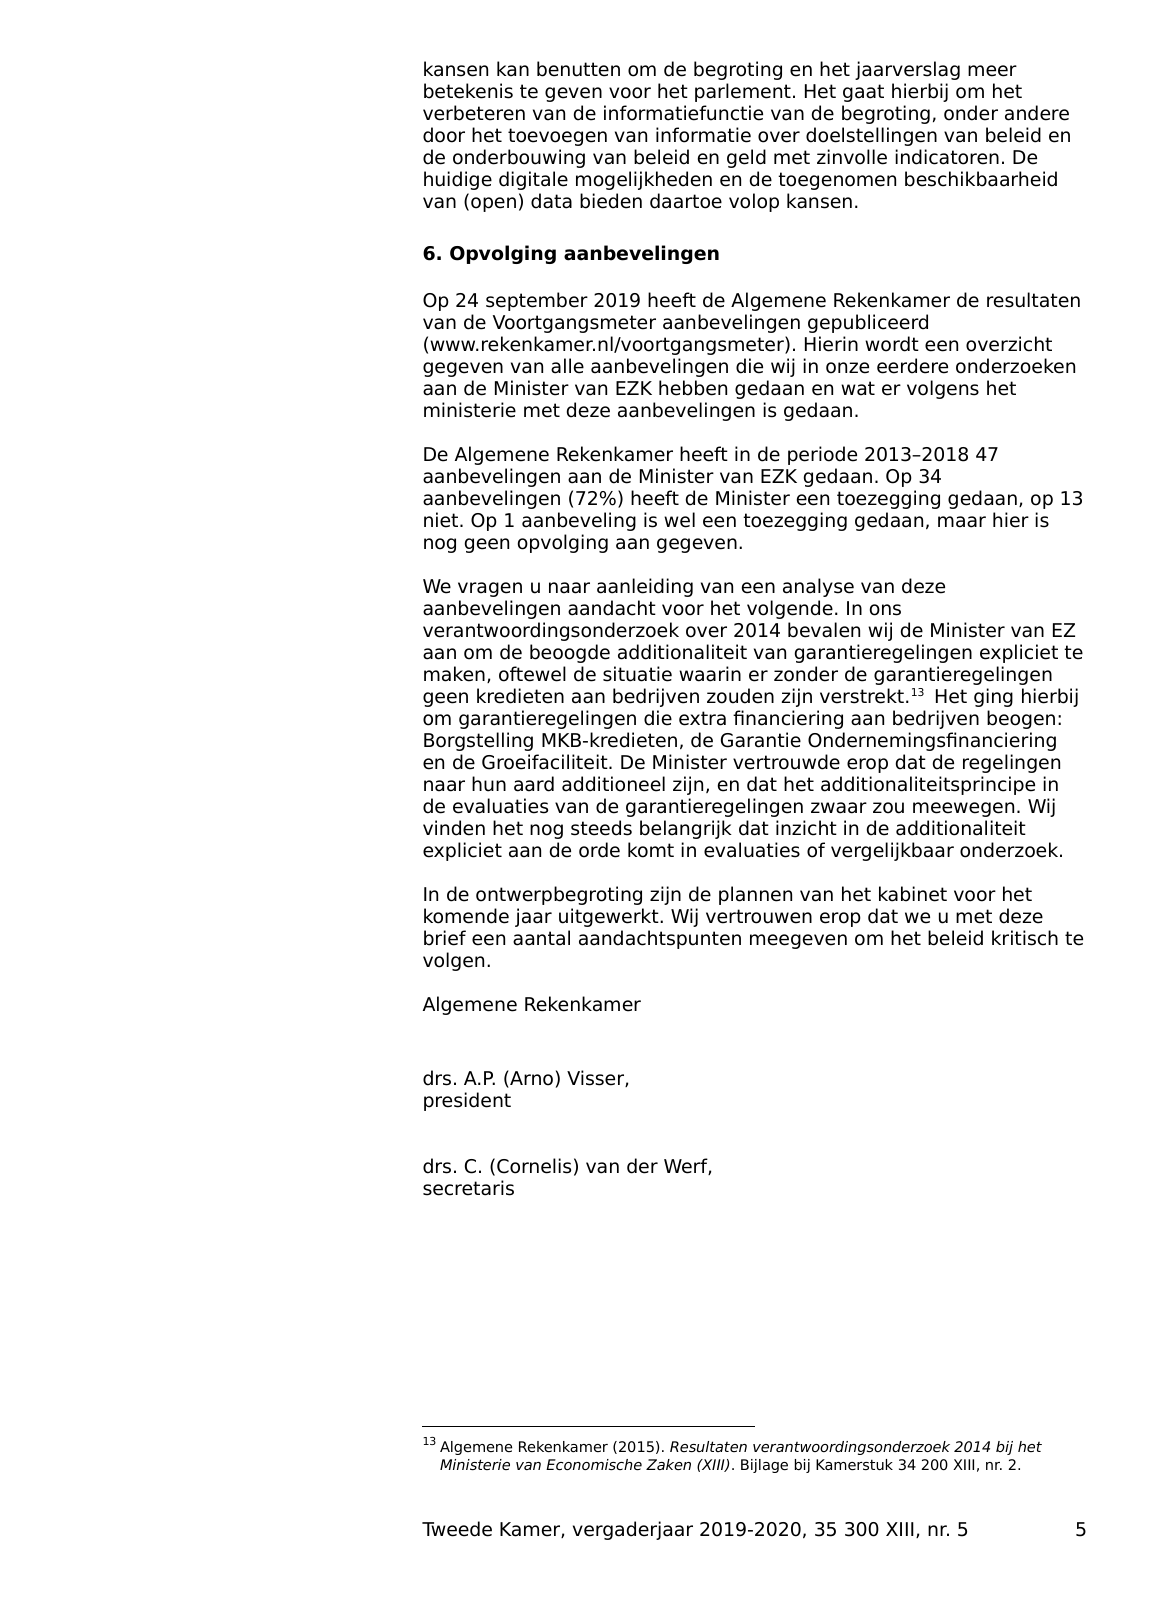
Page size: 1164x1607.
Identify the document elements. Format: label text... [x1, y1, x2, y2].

text Op 24 september 2019 heeft de Algemene Rekenkamer de resultaten van de Voortgangsmeter aanbevelingen gepubliceerd (www.rekenkamer.nl/voortgangsmeter). Hierin wordt een overzicht gegeven van alle aanbevelingen die wij in onze eerdere onderzoeken aan de Minister van EZK hebben gedaan en wat er volgens het ministerie met deze aanbevelingen is gedaan. [422, 290, 1087, 422]
text drs. C. (Cornelis) van der Werf, secretaris [422, 1134, 1087, 1200]
text De Algemene Rekenkamer heeft in de periode 2013–2018 47 aanbevelingen aan de Minister van EZK gedaan. Op 34 aanbevelingen (72%) heeft de Minister een toezegging gedaan, op 13 niet. Op 1 aanbeveling is wel een toezegging gedaan, maar hier is nog geen opvolging aan gegeven. [422, 444, 1087, 554]
text kansen kan benutten om de begroting en het jaarverslag meer betekenis te geven voor het parlement. Het gaat hierbij om het verbeteren van de informatiefunctie van de begroting, onder andere door het toevoegen van informatie over doelstellingen van beleid en de onderbouwing van beleid en geld met zinvolle indicatoren. De huidige digitale mogelijkheden en de toegenomen beschikbaarheid van (open) data bieden daartoe volop kansen. [422, 59, 1087, 213]
text Algemene Rekenkamer (2015). Resultaten verantwoordingsonderzoek 2014 bij het Ministerie van Economische Zaken (XIII). Bijlage bij Kamerstuk 34 200 XIII, nr. 2. [422, 1435, 1087, 1474]
subtitle 6. Opvolging aanbevelingen [422, 243, 1087, 265]
text In de ontwerpbegroting zijn de plannen van het kabinet voor het komende jaar uitgewerkt. Wij vertrouwen erop dat we u met deze brief een aantal aandachtspunten meegeven om het beleid kritisch te volgen. [422, 884, 1087, 972]
text Algemene Rekenkamer [422, 994, 1087, 1016]
text drs. A.P. (Arno) Visser, president [422, 1046, 1087, 1112]
text We vragen u naar aanleiding van een analyse van deze aanbevelingen aandacht voor het volgende. In ons verantwoordingsonderzoek over 2014 bevalen wij de Minister van EZ aan om de beoogde additionaliteit van garantieregelingen expliciet te maken, oftewel de situatie waarin er zonder de garantieregelingen geen kredieten aan bedrijven zouden zijn verstrekt. Het ging hierbij om garantieregelingen die extra financiering aan bedrijven beogen: Borgstelling MKB-kredieten, de Garantie Ondernemingsfinanciering en de Groeifaciliteit. De Minister vertrouwde erop dat de regelingen naar hun aard additioneel zijn, en dat het additionaliteitsprincipe in de evaluaties van de garantieregelingen zwaar zou meewegen. Wij vinden het nog steeds belangrijk dat inzicht in de additionaliteit expliciet aan de orde komt in evaluaties of vergelijkbaar onderzoek. [422, 576, 1087, 862]
